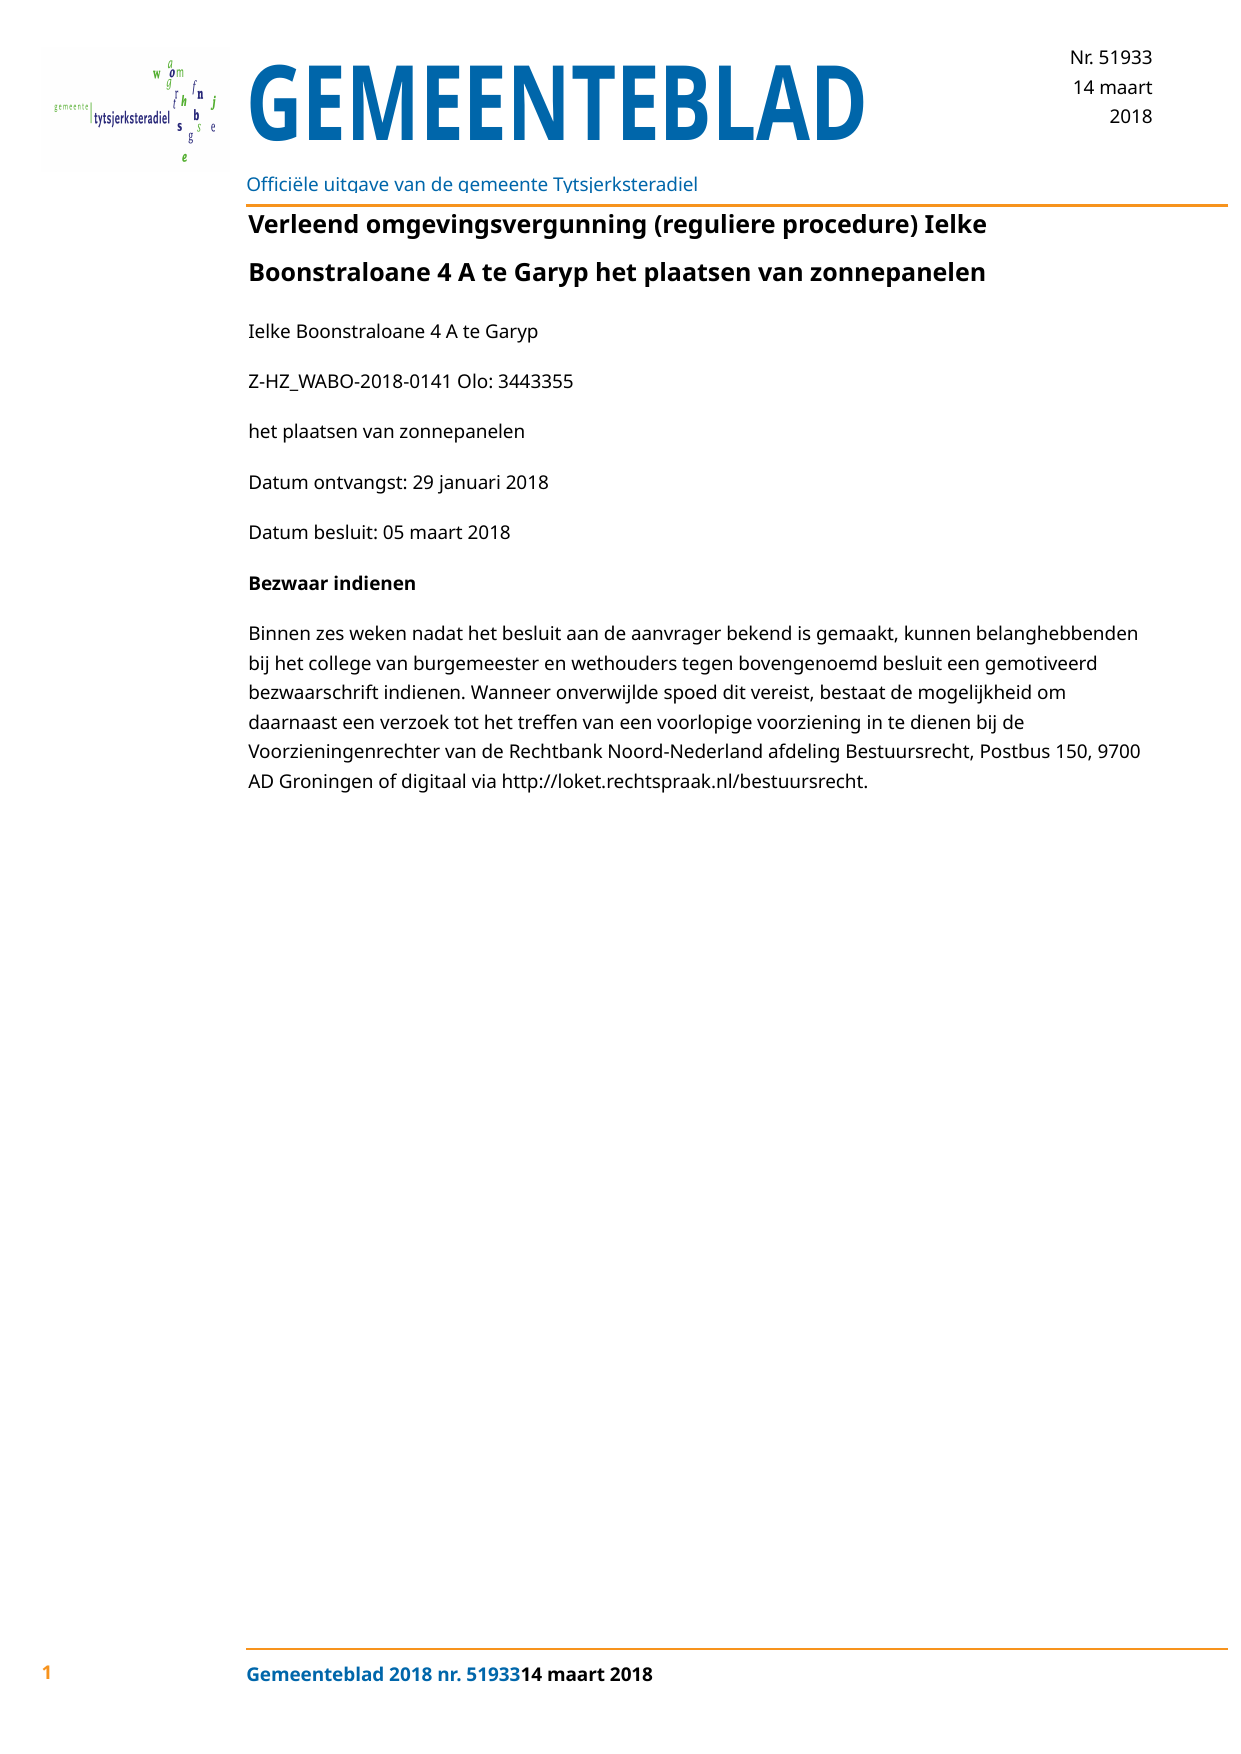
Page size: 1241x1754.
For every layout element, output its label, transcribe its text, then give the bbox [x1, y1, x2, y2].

text Binnen zes weken nadat het besluit aan de aanvrager bekend is gemaakt, kunnen belanghebbenden bij het college van burgemeester en wethouders tegen bovengenoemd besluit een gemotiveerd bezwaarschrift indienen. Wanneer onverwijlde spoed dit vereist, bestaat de mogelijkheid om daarnaast een verzoek tot het treffen van een voorlopige voorziening in te dienen bij de Voorzieningenrechter van de Rechtbank Noord-Nederland afdeling Bestuursrecht, Postbus 150, 9700 AD Groningen of digitaal via http://loket.rechtspraak.nl/bestuursrecht. [248, 620, 1152, 794]
text Datum besluit: 05 maart 2018 [248, 519, 1152, 545]
text Z-HZ_WABO-2018-0141 Olo: 3443355 [248, 368, 1152, 394]
text het plaatsen van zonnepanelen [248, 419, 1152, 444]
text Datum ontvangst: 29 januari 2018 [248, 469, 1152, 495]
picture [41, 47, 231, 172]
text Bezwaar indienen [248, 570, 1152, 596]
text Ielke Boonstraloane 4 A te Garyp [248, 318, 1152, 344]
text Verleend omgevingsvergunning (reguliere procedure) Ielke Boonstraloane 4 A te Garyp het plaatsen van zonnepanelen [248, 207, 1152, 288]
